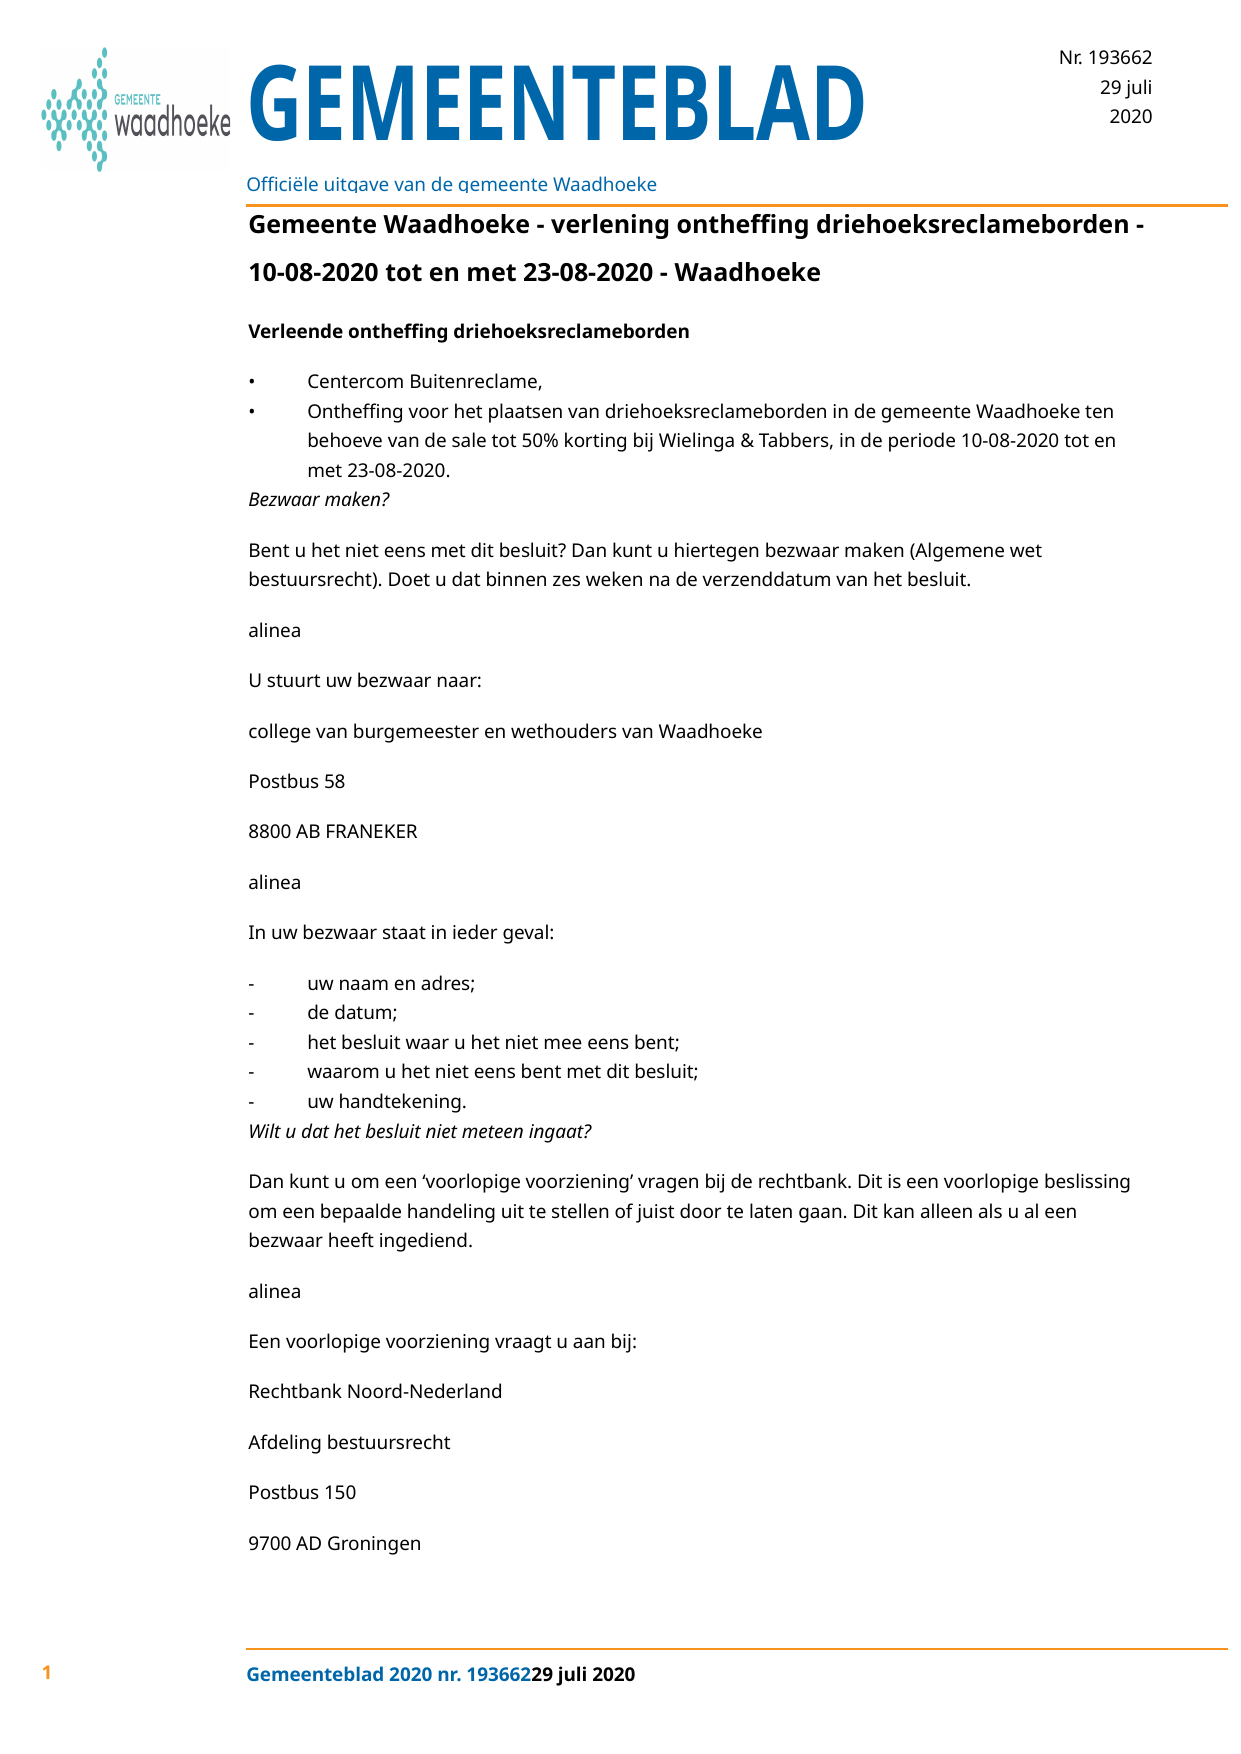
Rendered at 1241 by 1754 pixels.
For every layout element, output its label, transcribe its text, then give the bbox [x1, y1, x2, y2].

text 8800 AB FRANEKER [248, 819, 1152, 844]
text Postbus 150 [248, 1479, 1152, 1505]
text alinea [248, 617, 1152, 643]
list de datum; [248, 999, 1152, 1025]
text Verleende ontheffing driehoeksreclameborden [248, 318, 1152, 344]
text alinea [248, 1278, 1152, 1304]
text Bezwaar maken? [248, 487, 1152, 512]
text Postbus 58 [248, 768, 1152, 794]
text Wilt u dat het besluit niet meteen ingaat? [248, 1118, 1152, 1144]
text alinea [248, 869, 1152, 895]
text Afdeling bestuursrecht [248, 1429, 1152, 1455]
picture [41, 47, 231, 172]
list Ontheffing voor het plaatsen van driehoeksreclameborden in de gemeente Waadhoeke ten behoeve van de sale tot 50% korting bij Wielinga & Tabbers, in de periode 10-08-2020 tot en met 23-08-2020. [248, 398, 1152, 483]
text Gemeente Waadhoeke - verlening ontheffing driehoeksreclameborden - 10-08-2020 tot en met 23-08-2020 - Waadhoeke [248, 207, 1152, 288]
list Centercom Buitenreclame, [248, 368, 1152, 394]
text Een voorlopige voorziening vraagt u aan bij: [248, 1328, 1152, 1354]
text U stuurt uw bezwaar naar: [248, 667, 1152, 693]
list uw handtekening. [248, 1088, 1152, 1114]
text Bent u het niet eens met dit besluit? Dan kunt u hiertegen bezwaar maken (Algemene wet bestuursrecht). Doet u dat binnen zes weken na de verzenddatum van het besluit. [248, 537, 1152, 592]
text Dan kunt u om een ‘voorlopige voorziening’ vragen bij de rechtbank. Dit is een voorlopige beslissing om een bepaalde handeling uit te stellen of juist door te laten gaan. Dit kan alleen als u al een bezwaar heeft ingediend. [248, 1168, 1152, 1253]
text Rechtbank Noord-Nederland [248, 1379, 1152, 1404]
list waarom u het niet eens bent met dit besluit; [248, 1059, 1152, 1084]
text In uw bezwaar staat in ieder geval: [248, 919, 1152, 945]
text college van burgemeester en wethouders van Waadhoeke [248, 718, 1152, 744]
text 9700 AD Groningen [248, 1530, 1152, 1556]
list het besluit waar u het niet mee eens bent; [248, 1029, 1152, 1055]
list uw naam en adres; [248, 970, 1152, 996]
